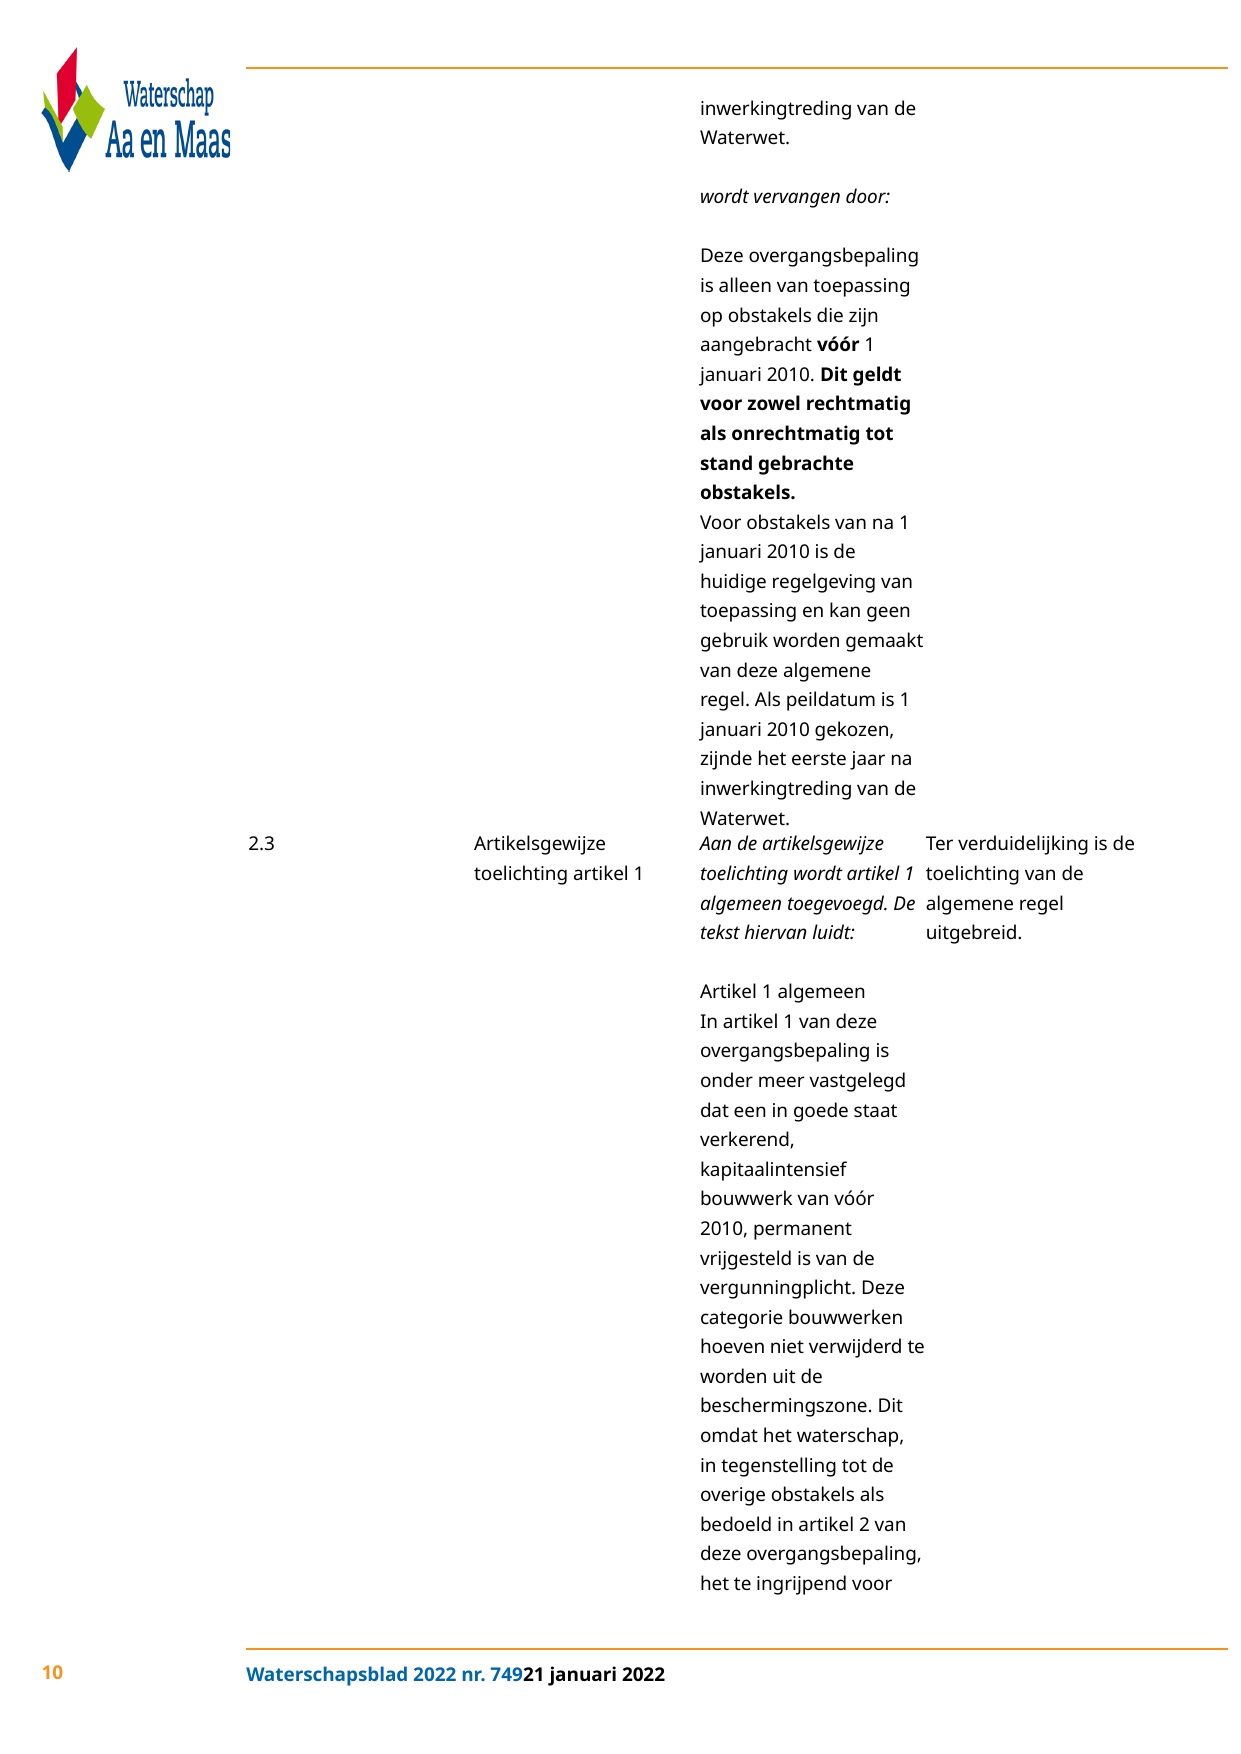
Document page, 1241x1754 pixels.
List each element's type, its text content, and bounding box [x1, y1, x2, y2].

table_cell inwerkingtreding van de Waterwet. wordt vervangen door: Deze overgangsbepaling is alleen van toepassing op obstakels die zijn aangebracht vóór 1 januari 2010. Dit geldt voor zowel rechtmatig als onrechtmatig tot stand gebrachte obstakels. Voor obstakels van na 1 januari 2010 is de huidige regelgeving van toepassing en kan geen gebruik worden gemaakt van deze algemene regel. Als peildatum is 1 januari 2010 gekozen, zijnde het eerste jaar na inwerkingtreding van de Waterwet. [700, 95, 926, 831]
table_cell Artikelsgewijze toelichting artikel 1 [474, 831, 700, 1596]
picture [41, 47, 231, 172]
table_cell [926, 95, 1152, 831]
table_cell Ter verduidelijking is de toelichting van de algemene regel uitgebreid. [926, 831, 1152, 1596]
table_cell 2.3 [248, 831, 474, 1596]
table_cell Aan de artikelsgewijze toelichting wordt artikel 1 algemeen toegevoegd. De tekst hiervan luidt: Artikel 1 algemeen In artikel 1 van deze overgangsbepaling is onder meer vastgelegd dat een in goede staat verkerend, kapitaalintensief bouwwerk van vóór 2010, permanent vrijgesteld is van de vergunningplicht. Deze categorie bouwwerken hoeven niet verwijderd te worden uit de beschermingszone. Dit omdat het waterschap, in tegenstelling tot de overige obstakels als bedoeld in artikel 2 van deze overgangsbepaling, het te ingrijpend voor [700, 831, 926, 1596]
table_cell [248, 95, 474, 831]
table_cell [474, 95, 700, 831]
